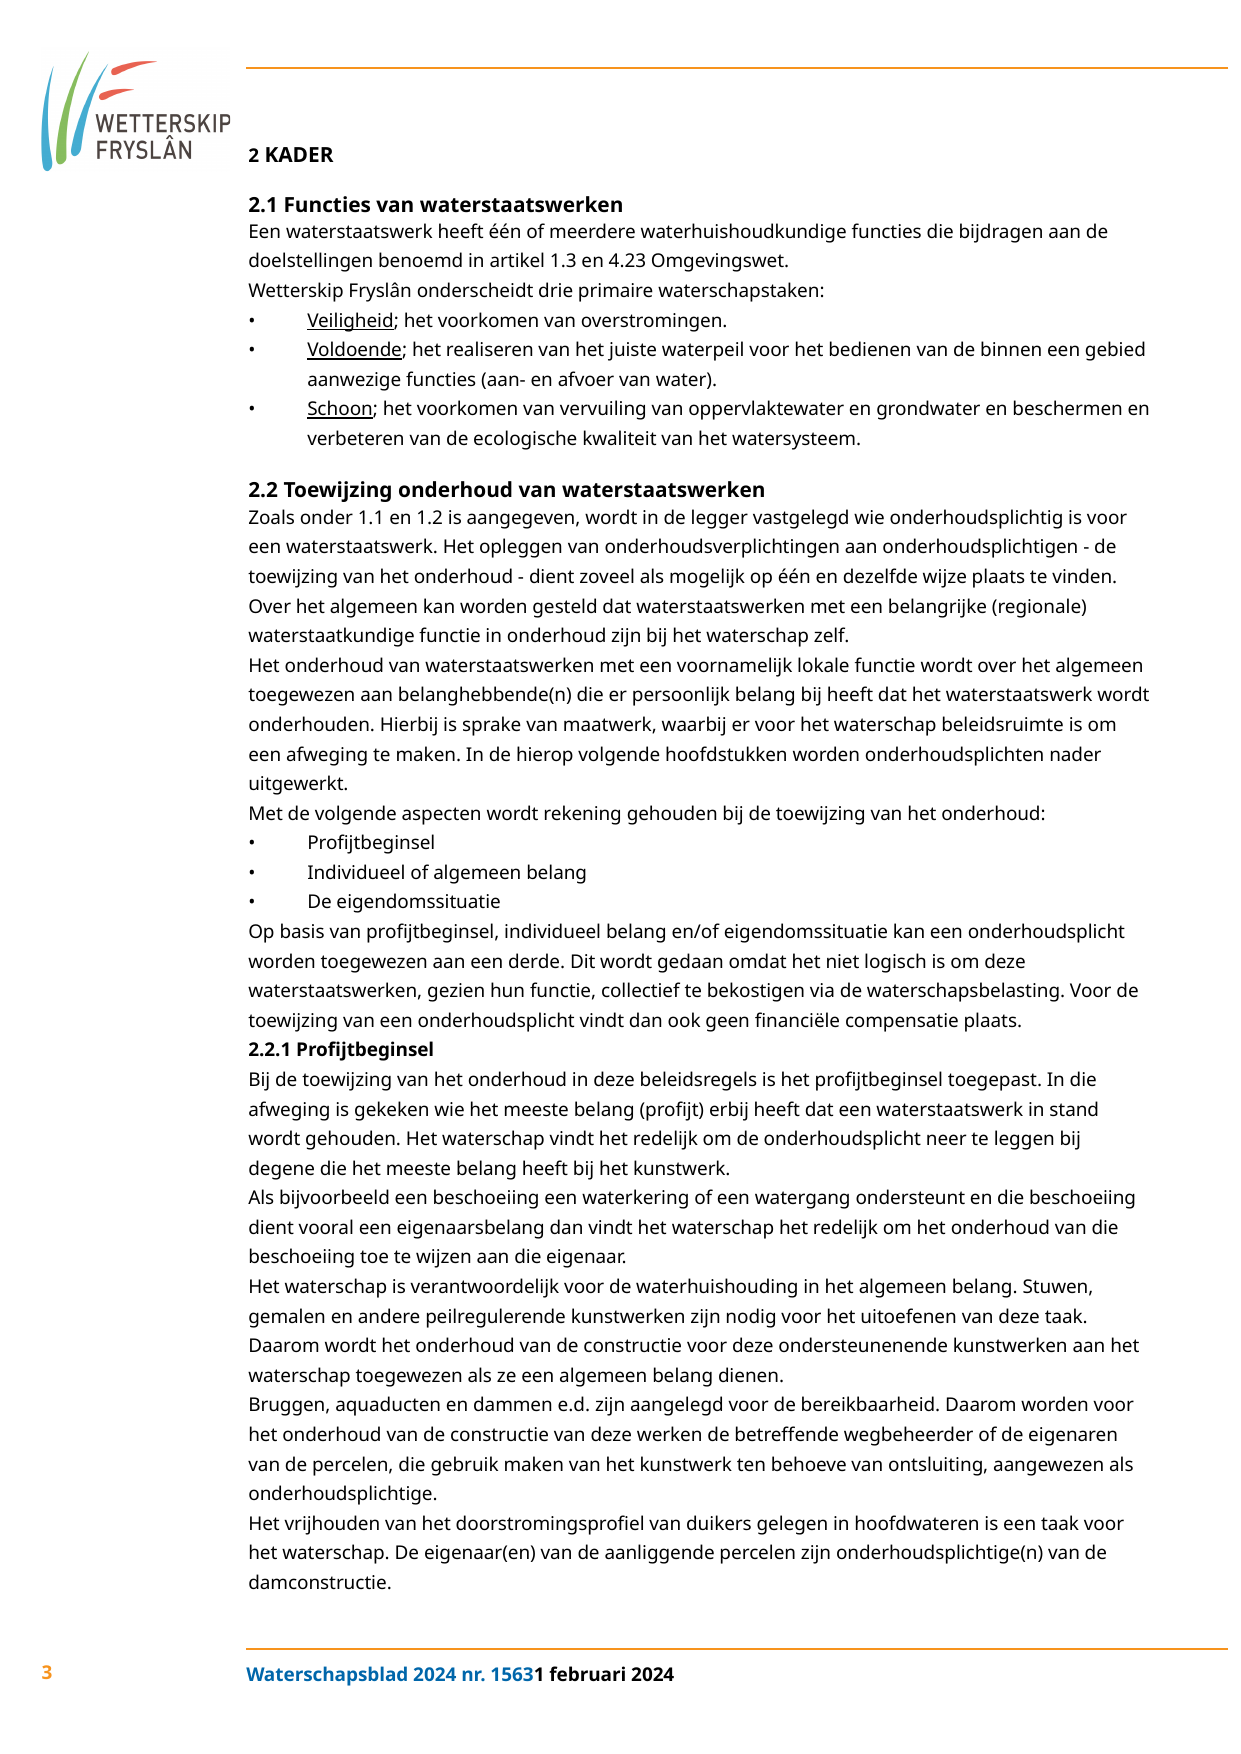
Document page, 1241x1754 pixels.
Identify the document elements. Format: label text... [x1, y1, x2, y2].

text Over het algemeen kan worden gesteld dat waterstaatswerken met een belangrijke (regionale) waterstaatkundige functie in onderhoud zijn bij het waterschap zelf. [248, 593, 1152, 648]
text Op basis van profijtbeginsel, individueel belang en/of eigendomssituatie kan een onderhoudsplicht worden toegewezen aan een derde. Dit wordt gedaan omdat het niet logisch is om deze waterstaatswerken, gezien hun functie, collectief te bekostigen via de waterschapsbelasting. Voor de toewijzing van een onderhoudsplicht vindt dan ook geen financiële compensatie plaats. [248, 918, 1152, 1033]
list Individueel of algemeen belang [248, 859, 1152, 885]
text 2.2 Toewijzing onderhoud van waterstaatswerken [248, 476, 1152, 504]
text 2.2.1 Profijtbeginsel [248, 1037, 1152, 1062]
text Het waterschap is verantwoordelijk voor de waterhuishouding in het algemeen belang. Stuwen, gemalen en andere peilregulerende kunstwerken zijn nodig voor het uitoefenen van deze taak. Daarom wordt het onderhoud van de constructie voor deze ondersteunenende kunstwerken aan het waterschap toegewezen als ze een algemeen belang dienen. [248, 1273, 1152, 1388]
text Bij de toewijzing van het onderhoud in deze beleidsregels is het profijtbeginsel toegepast. In die afweging is gekeken wie het meeste belang (profijt) erbij heeft dat een waterstaatswerk in stand wordt gehouden. Het waterschap vindt het redelijk om de onderhoudsplicht neer te leggen bij degene die het meeste belang heeft bij het kunstwerk. [248, 1066, 1152, 1181]
text Bruggen, aquaducten en dammen e.d. zijn aangelegd voor de bereikbaarheid. Daarom worden voor het onderhoud van de constructie van deze werken de betreffende wegbeheerder of de eigenaren van de percelen, die gebruik maken van het kunstwerk ten behoeve van ontsluiting, aangewezen als onderhoudsplichtige. [248, 1392, 1152, 1506]
picture [41, 47, 231, 172]
list Profijtbeginsel [248, 829, 1152, 855]
text Zoals onder 1.1 en 1.2 is aangegeven, wordt in de legger vastgelegd wie onderhoudsplichtig is voor een waterstaatswerk. Het opleggen van onderhoudsverplichtingen aan onderhoudsplichtigen - de toewijzing van het onderhoud - dient zoveel als mogelijk op één en dezelfde wijze plaats te vinden. [248, 504, 1152, 589]
text Een waterstaatswerk heeft één of meerdere waterhuishoudkundige functies die bijdragen aan de doelstellingen benoemd in artikel 1.3 en 4.23 Omgevingswet. [248, 218, 1152, 273]
text Het vrijhouden van het doorstromingsprofiel van duikers gelegen in hoofdwateren is een taak voor het waterschap. De eigenaar(en) van de aanliggende percelen zijn onderhoudsplichtige(n) van de damconstructie. [248, 1510, 1152, 1595]
text Het onderhoud van waterstaatswerken met een voornamelijk lokale functie wordt over het algemeen toegewezen aan belanghebbende(n) die er persoonlijk belang bij heeft dat het waterstaatswerk wordt onderhouden. Hierbij is sprake van maatwerk, waarbij er voor het waterschap beleidsruimte is om een afweging te maken. In de hierop volgende hoofdstukken worden onderhoudsplichten nader uitgewerkt. [248, 652, 1152, 796]
text Als bijvoorbeeld een beschoeiing een waterkering of een watergang ondersteunt en die beschoeiing dient vooral een eigenaarsbelang dan vindt het waterschap het redelijk om het onderhoud van die beschoeiing toe te wijzen aan die eigenaar. [248, 1184, 1152, 1269]
list Veiligheid; het voorkomen van overstromingen. [248, 307, 1152, 333]
text Wetterskip Fryslân onderscheidt drie primaire waterschapstaken: [248, 277, 1152, 303]
text 2 KADER [248, 140, 1152, 169]
text Met de volgende aspecten wordt rekening gehouden bij de toewijzing van het onderhoud: [248, 800, 1152, 826]
text 2.1 Functies van waterstaatswerken [248, 190, 1152, 218]
list Voldoende; het realiseren van het juiste waterpeil voor het bedienen van de binnen een gebied aanwezige functies (aan- en afvoer van water). [248, 336, 1152, 392]
list De eigendomssituatie [248, 889, 1152, 914]
list Schoon; het voorkomen van vervuiling van oppervlaktewater en grondwater en beschermen en verbeteren van de ecologische kwaliteit van het watersysteem. [248, 396, 1152, 451]
